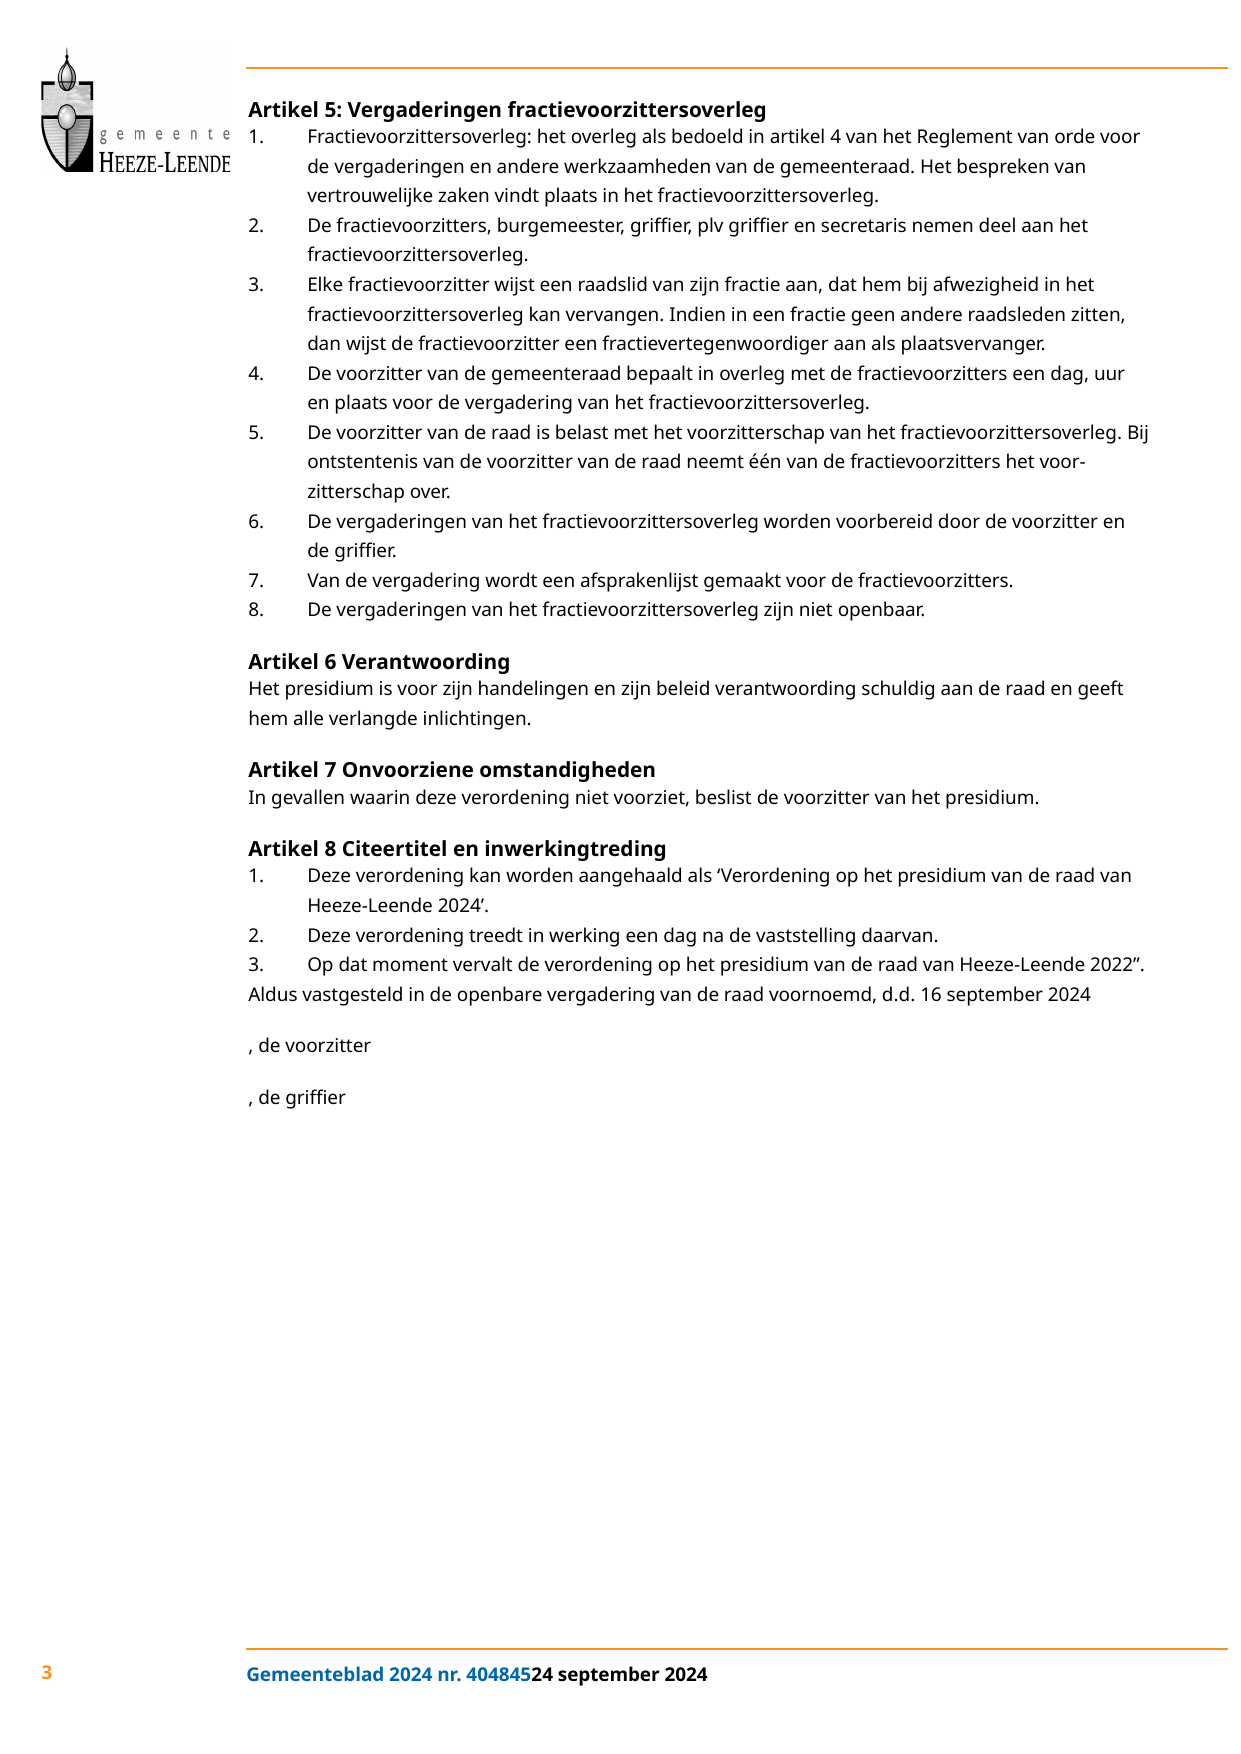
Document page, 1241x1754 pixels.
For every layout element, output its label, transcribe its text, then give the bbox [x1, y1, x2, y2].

list Van de vergadering wordt een afsprakenlijst gemaakt voor de fractievoorzitters. [248, 567, 1152, 593]
list De vergaderingen van het fractievoorzittersoverleg worden voorbereid door de voorzitter en de griffier. [248, 508, 1152, 563]
text In gevallen waarin deze verordening niet voorziet, beslist de voorzitter van het presidium. [248, 784, 1152, 809]
list Deze verordening kan worden aangehaald als ‘Verordening op het presidium van de raad van Heeze-Leende 2024’. [248, 863, 1152, 918]
text Artikel 5: Vergaderingen fractievoorzittersoverleg [248, 95, 1152, 123]
picture [41, 47, 231, 172]
list De voorzitter van de gemeenteraad bepaalt in overleg met de fractievoorzitters een dag, uur en plaats voor de vergadering van het fractievoorzittersoverleg. [248, 360, 1152, 415]
list De fractievoorzitters, burgemeester, griffier, plv griffier en secretaris nemen deel aan het fractievoorzittersoverleg. [248, 212, 1152, 267]
text Het presidium is voor zijn handelingen en zijn beleid verantwoording schuldig aan de raad en geeft hem alle verlangde inlichtingen. [248, 675, 1152, 731]
list Fractievoorzittersoverleg: het overleg als bedoeld in artikel 4 van het Reglement van orde voor de vergaderingen en andere werkzaamheden van de gemeenteraad. Het bespreken van vertrouwelijke zaken vindt plaats in het fractievoorzittersoverleg. [248, 123, 1152, 208]
list Elke fractievoorzitter wijst een raadslid van zijn fractie aan, dat hem bij afwezigheid in het fractievoorzittersoverleg kan vervangen. Indien in een fractie geen andere raadsleden zitten, dan wijst de fractievoorzitter een fractievertegenwoordiger aan als plaatsvervanger. [248, 271, 1152, 356]
text , de voorzitter [248, 1032, 1152, 1058]
text Artikel 8 Citeertitel en inwerkingtreding [248, 834, 1152, 863]
list Op dat moment vervalt de verordening op het presidium van de raad van Heeze-Leende 2022”. [248, 951, 1152, 977]
list De voorzitter van de raad is belast met het voorzitterschap van het fractievoorzittersoverleg. Bij ontstentenis van de voorzitter van de raad neemt één van de fractievoorzitters het voor-zitterschap over. [248, 419, 1152, 504]
text Artikel 6 Verantwoording [248, 647, 1152, 675]
text , de griffier [248, 1084, 1152, 1110]
text Aldus vastgesteld in de openbare vergadering van de raad voornoemd, d.d. 16 september 2024 [248, 981, 1152, 1007]
text Artikel 7 Onvoorziene omstandigheden [248, 755, 1152, 784]
list De vergaderingen van het fractievoorzittersoverleg zijn niet openbaar. [248, 597, 1152, 622]
list Deze verordening treedt in werking een dag na de vaststelling daarvan. [248, 922, 1152, 948]
